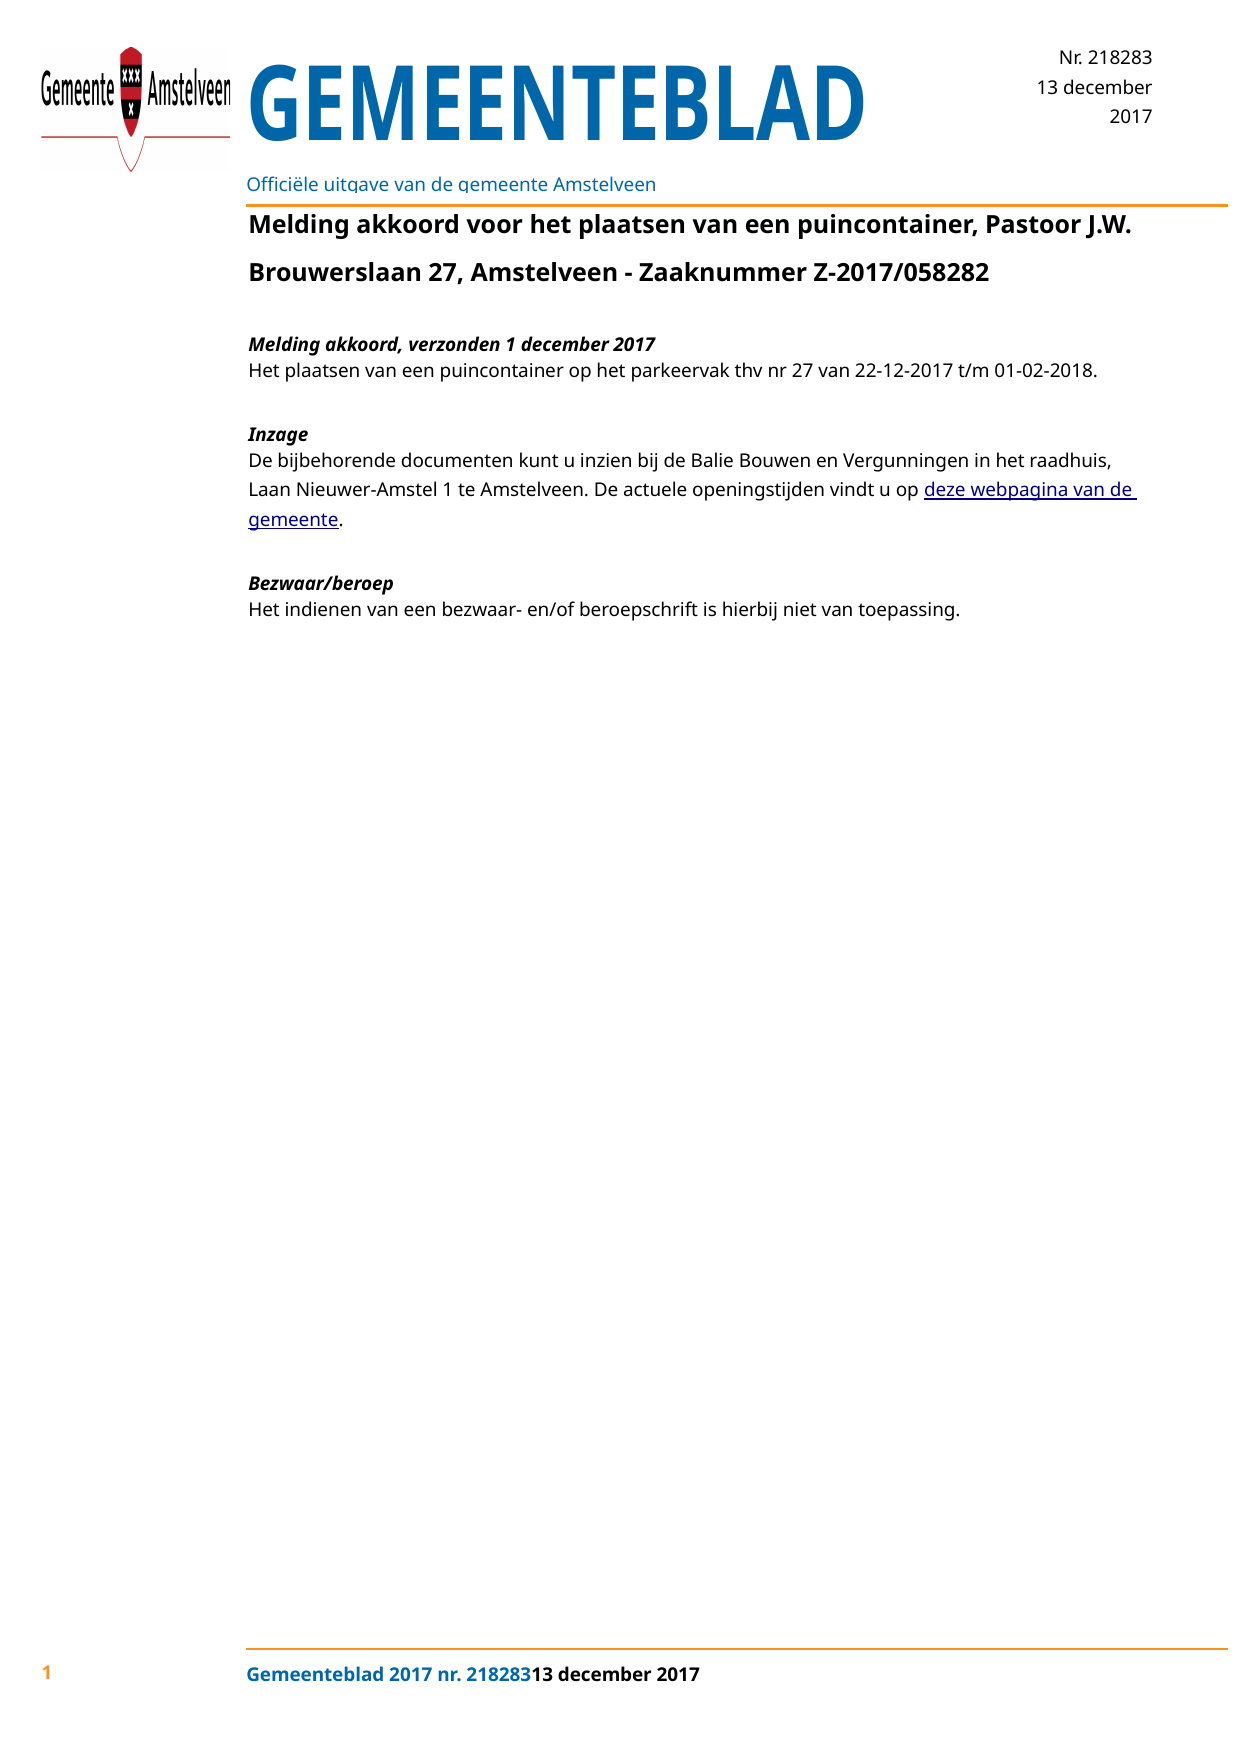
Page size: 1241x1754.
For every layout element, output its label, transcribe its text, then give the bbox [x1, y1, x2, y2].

picture [41, 47, 231, 172]
text De bijbehorende documenten kunt u inzien bij de Balie Bouwen en Vergunningen in het raadhuis, Laan Nieuwer-Amstel 1 te Amstelveen. De actuele openingstijden vindt u op deze webpagina van de gemeente. [248, 447, 1152, 532]
text Inzage [248, 421, 1152, 447]
text Het plaatsen van een puincontainer op het parkeervak thv nr 27 van 22-12-2017 t/m 01-02-2018. [248, 357, 1152, 383]
text Melding akkoord, verzonden 1 december 2017 [248, 331, 1152, 357]
text Melding akkoord voor het plaatsen van een puincontainer, Pastoor J.W. Brouwerslaan 27, Amstelveen - Zaaknummer Z-2017/058282 [248, 207, 1152, 288]
text Bezwaar/beroep [248, 570, 1152, 596]
text Het indienen van een bezwaar- en/of beroepschrift is hierbij niet van toepassing. [248, 596, 1152, 621]
